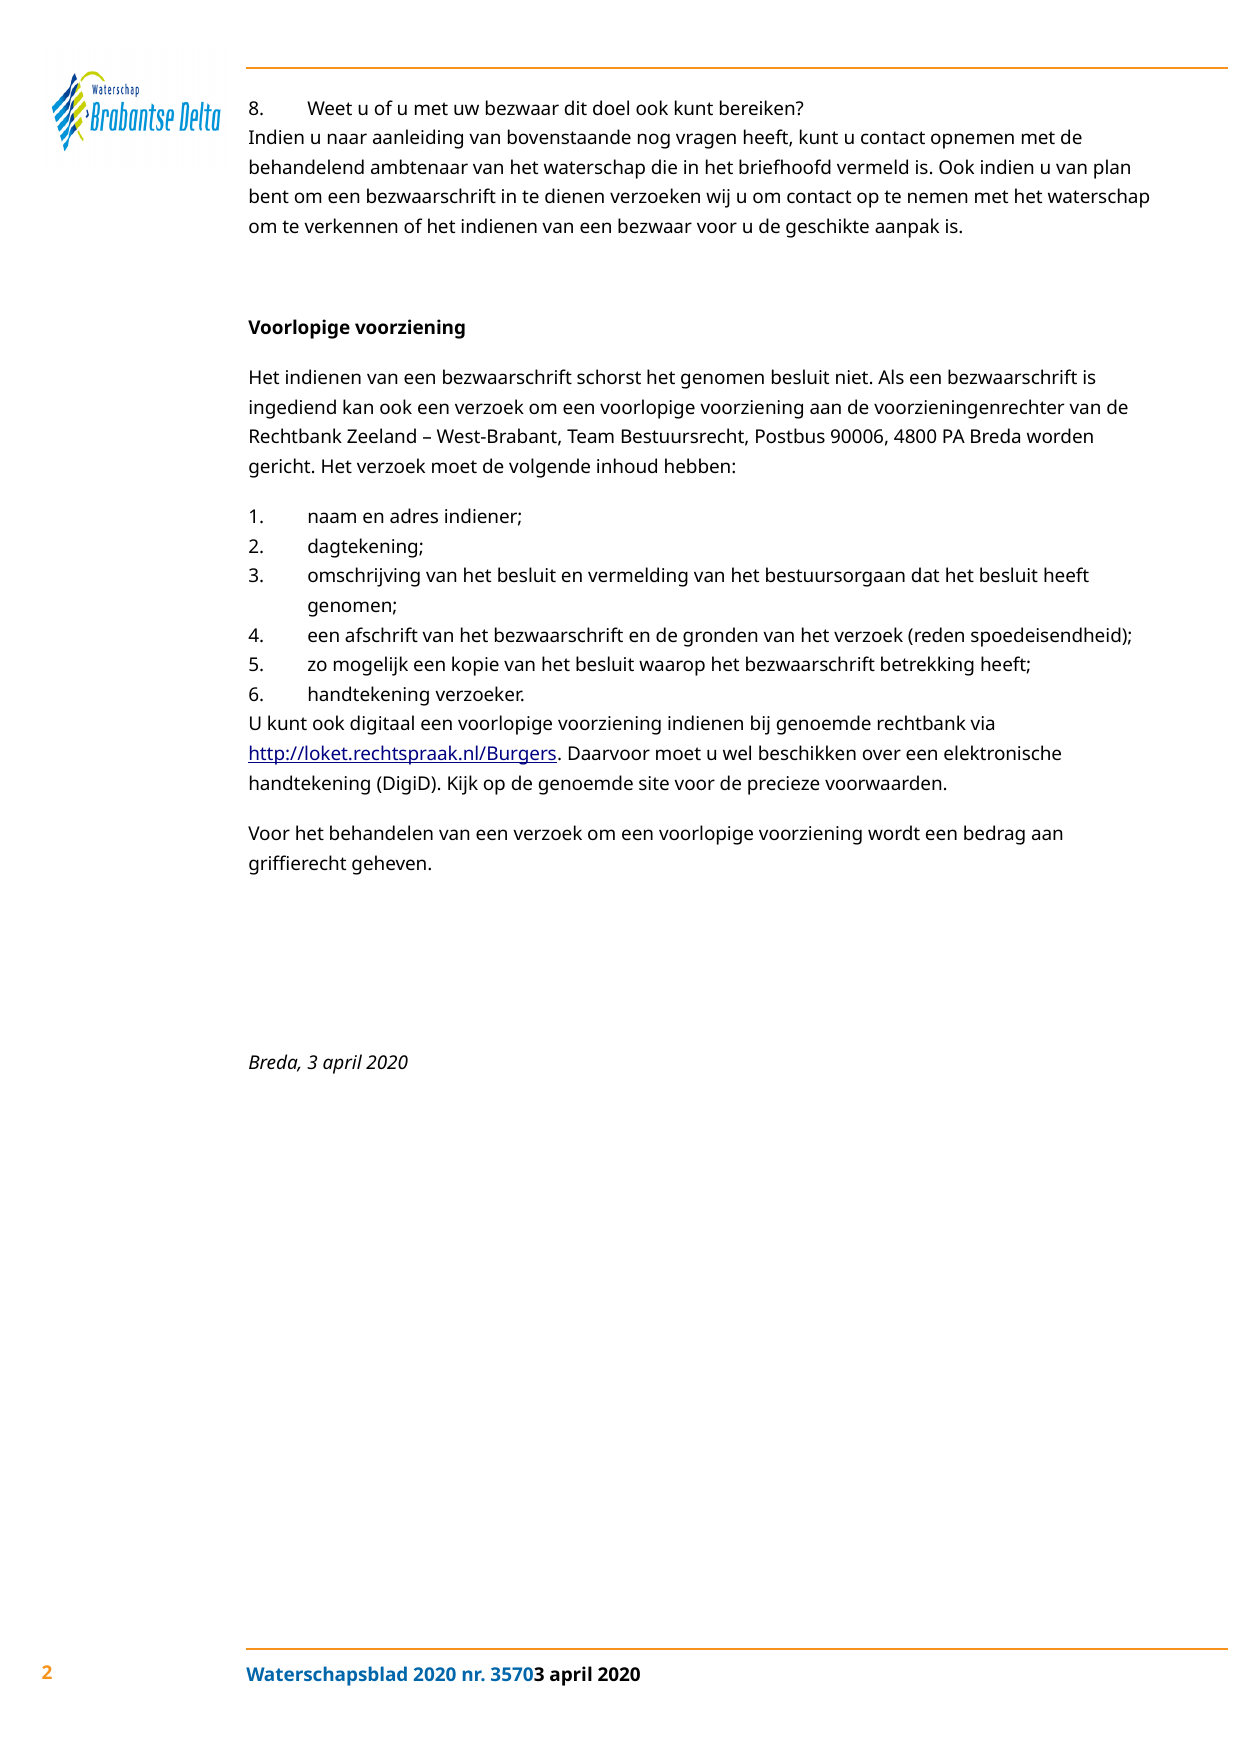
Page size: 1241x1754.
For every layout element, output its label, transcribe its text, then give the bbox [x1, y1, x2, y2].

list een afschrift van het bezwaarschrift en de gronden van het verzoek (reden spoedeisendheid); [248, 622, 1152, 648]
text Indien u naar aanleiding van bovenstaande nog vragen heeft, kunt u contact opnemen met de behandelend ambtenaar van het waterschap die in het briefhoofd vermeld is. Ook indien u van plan bent om een bezwaarschrift in te dienen verzoeken wij u om contact op te nemen met het waterschap om te verkennen of het indienen van een bezwaar voor u de geschikte aanpak is. [248, 124, 1152, 239]
list handtekening verzoeker. [248, 681, 1152, 707]
text Voor het behandelen van een verzoek om een voorlopige voorziening wordt een bedrag aan griffierecht geheven. [248, 820, 1152, 876]
list Weet u of u met uw bezwaar dit doel ook kunt bereiken? [248, 95, 1152, 121]
text Breda, 3 april 2020 [248, 1049, 1152, 1074]
list omschrijving van het besluit en vermelding van het bestuursorgaan dat het besluit heeft genomen; [248, 563, 1152, 618]
list dagtekening; [248, 533, 1152, 559]
text Het indienen van een bezwaarschrift schorst het genomen besluit niet. Als een bezwaarschrift is ingediend kan ook een verzoek om een voorlopige voorziening aan de voorzieningenrechter van de Rechtbank Zeeland – West-Brabant, Team Bestuursrecht, Postbus 90006, 4800 PA Breda worden gericht. Het verzoek moet de volgende inhoud hebben: [248, 364, 1152, 479]
list naam en adres indiener; [248, 503, 1152, 529]
picture [41, 47, 231, 172]
text U kunt ook digitaal een voorlopige voorziening indienen bij genoemde rechtbank via http://loket.rechtspraak.nl/Burgers. Daarvoor moet u wel beschikken over een elektronische handtekening (DigiD). Kijk op de genoemde site voor de precieze voorwaarden. [248, 711, 1152, 796]
text Voorlopige voorziening [248, 314, 1152, 340]
list zo mogelijk een kopie van het besluit waarop het bezwaarschrift betrekking heeft; [248, 651, 1152, 677]
